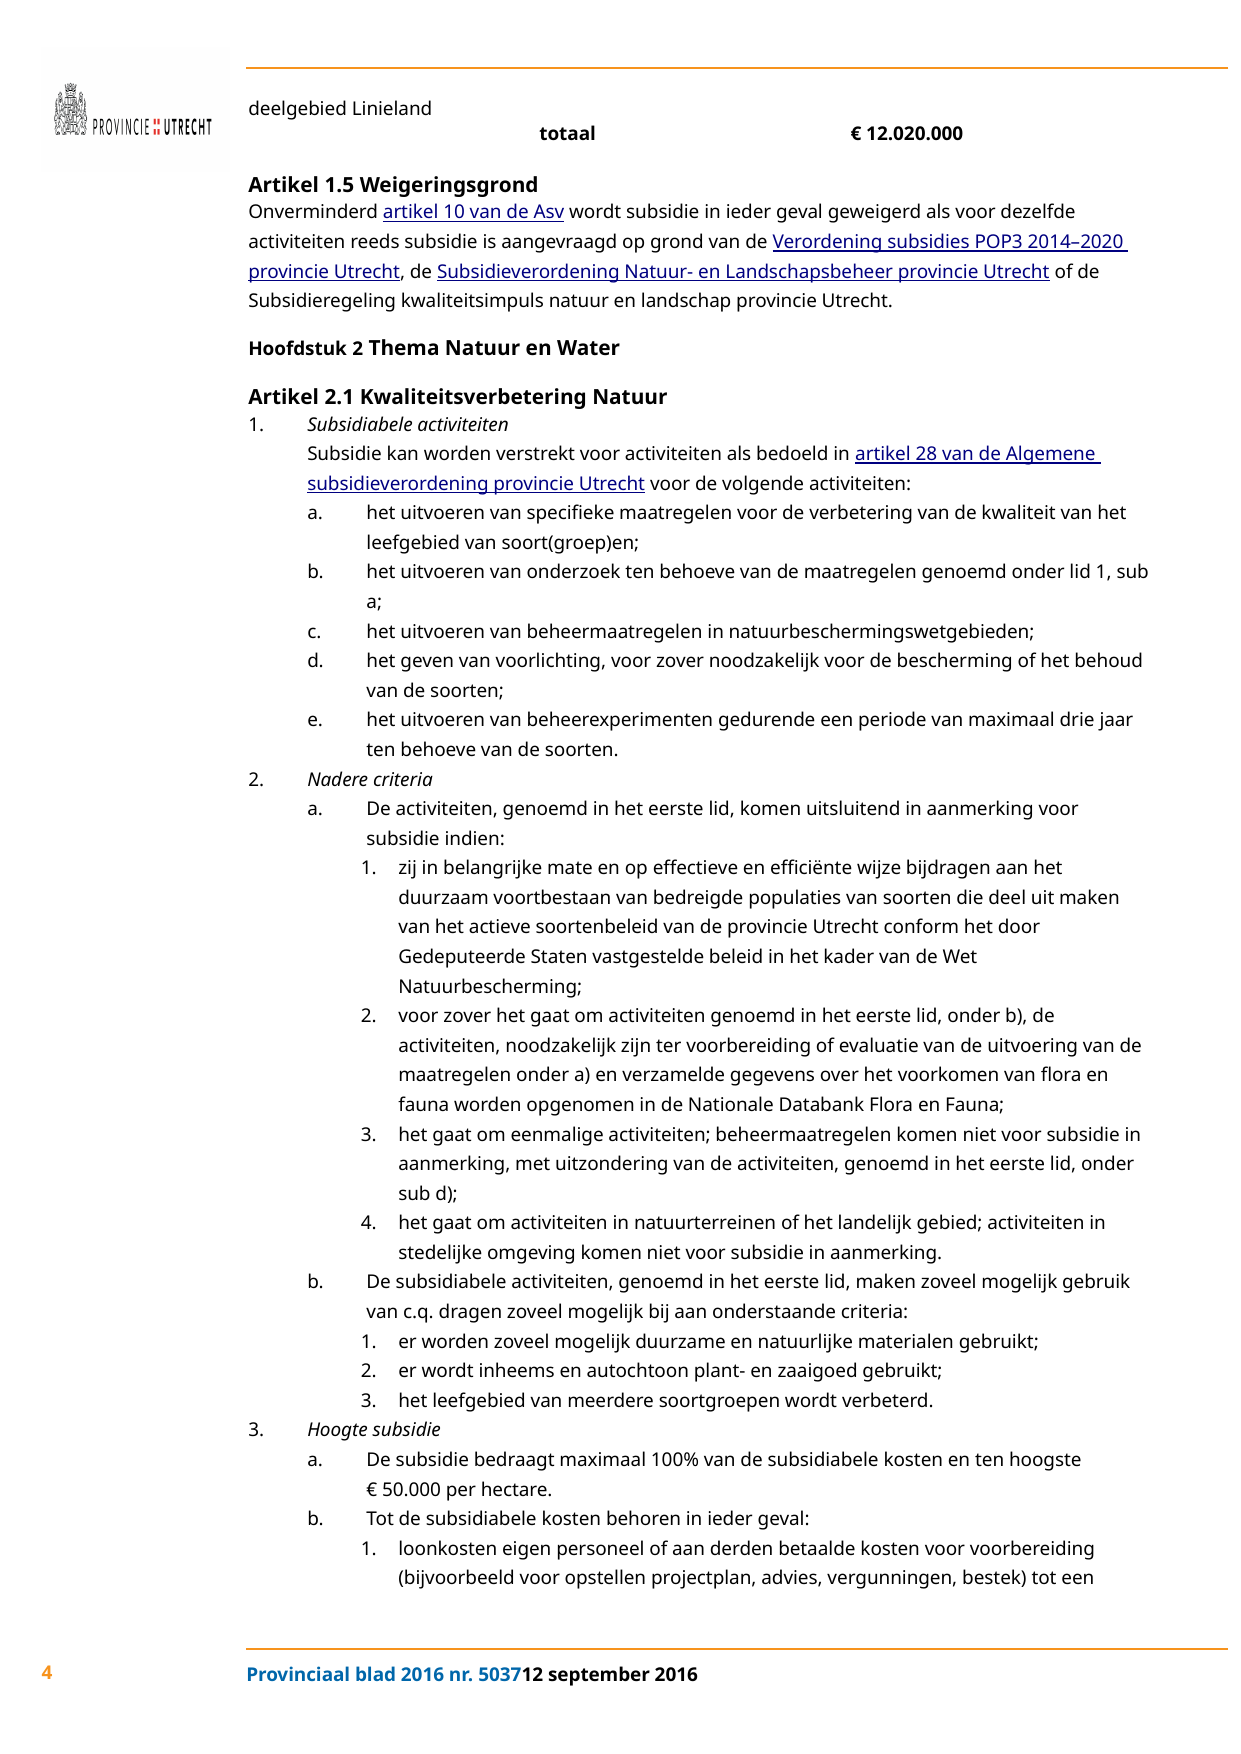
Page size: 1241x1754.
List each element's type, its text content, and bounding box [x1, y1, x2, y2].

table_cell deelgebied Linieland [248, 95, 539, 121]
list Nadere criteria [248, 766, 1152, 792]
list het uitvoeren van beheermaatregelen in natuurbeschermingswetgebieden; [307, 618, 1152, 644]
list Subsidie kan worden verstrekt voor activiteiten als bedoeld in artikel 28 van de Algemene subsidieverordening provincie Utrecht voor de volgende activiteiten: [248, 440, 1152, 496]
list loonkosten eigen personeel of aan derden betaalde kosten voor voorbereiding (bijvoorbeeld voor opstellen projectplan, advies, vergunningen, bestek) tot een [361, 1535, 1152, 1590]
picture [41, 47, 231, 172]
text Hoofdstuk 2 Thema Natuur en Water [248, 333, 1152, 362]
table_cell totaal [539, 121, 850, 146]
list De subsidie bedraagt maximaal 100% van de subsidiabele kosten en ten hoogste € 50.000 per hectare. [307, 1446, 1152, 1502]
table_cell € 12.020.000 [850, 121, 1152, 146]
list het gaat om activiteiten in natuurterreinen of het landelijk gebied; activiteiten in stedelijke omgeving komen niet voor subsidie in aanmerking. [361, 1209, 1152, 1265]
table_cell [850, 95, 1152, 121]
table_cell [248, 121, 539, 146]
list voor zover het gaat om activiteiten genoemd in het eerste lid, onder b), de activiteiten, noodzakelijk zijn ter voorbereiding of evaluatie van de uitvoering van de maatregelen onder a) en verzamelde gegevens over het voorkomen van flora en fauna worden opgenomen in de Nationale Databank Flora en Fauna; [361, 1002, 1152, 1117]
list zij in belangrijke mate en op effectieve en efficiënte wijze bijdragen aan het duurzaam voortbestaan van bedreigde populaties van soorten die deel uit maken van het actieve soortenbeleid van de provincie Utrecht conform het door Gedeputeerde Staten vastgestelde beleid in het kader van de Wet Natuurbescherming; [361, 854, 1152, 999]
list De activiteiten, genoemd in het eerste lid, komen uitsluitend in aanmerking voor subsidie indien: [307, 795, 1152, 851]
text Artikel 2.1 Kwaliteitsverbetering Natuur [248, 382, 1152, 411]
list Subsidiabele activiteiten [248, 411, 1152, 437]
list het uitvoeren van specifieke maatregelen voor de verbetering van de kwaliteit van het leefgebied van soort(groep)en; [307, 499, 1152, 555]
list het uitvoeren van onderzoek ten behoeve van de maatregelen genoemd onder lid 1, sub a; [307, 559, 1152, 614]
table_cell [539, 95, 850, 121]
list het geven van voorlichting, voor zover noodzakelijk voor de bescherming of het behoud van de soorten; [307, 647, 1152, 703]
text Onverminderd artikel 10 van de Asv wordt subsidie in ieder geval geweigerd als voor dezelfde activiteiten reeds subsidie is aangevraagd op grond van de Verordening subsidies POP3 2014–2020 provincie Utrecht, de Subsidieverordening Natuur- en Landschapsbeheer provincie Utrecht of de Subsidieregeling kwaliteitsimpuls natuur en landschap provincie Utrecht. [248, 199, 1152, 313]
list het gaat om eenmalige activiteiten; beheermaatregelen komen niet voor subsidie in aanmerking, met uitzondering van de activiteiten, genoemd in het eerste lid, onder sub d); [361, 1121, 1152, 1206]
list er worden zoveel mogelijk duurzame en natuurlijke materialen gebruikt; [361, 1328, 1152, 1354]
list het leefgebied van meerdere soortgroepen wordt verbeterd. [361, 1387, 1152, 1413]
text Artikel 1.5 Weigeringsgrond [248, 170, 1152, 199]
list Hoogte subsidie [248, 1417, 1152, 1442]
list Tot de subsidiabele kosten behoren in ieder geval: [307, 1505, 1152, 1531]
list het uitvoeren van beheerexperimenten gedurende een periode van maximaal drie jaar ten behoeve van de soorten. [307, 707, 1152, 762]
list er wordt inheems en autochtoon plant- en zaaigoed gebruikt; [361, 1357, 1152, 1383]
list De subsidiabele activiteiten, genoemd in het eerste lid, maken zoveel mogelijk gebruik van c.q. dragen zoveel mogelijk bij aan onderstaande criteria: [307, 1269, 1152, 1324]
